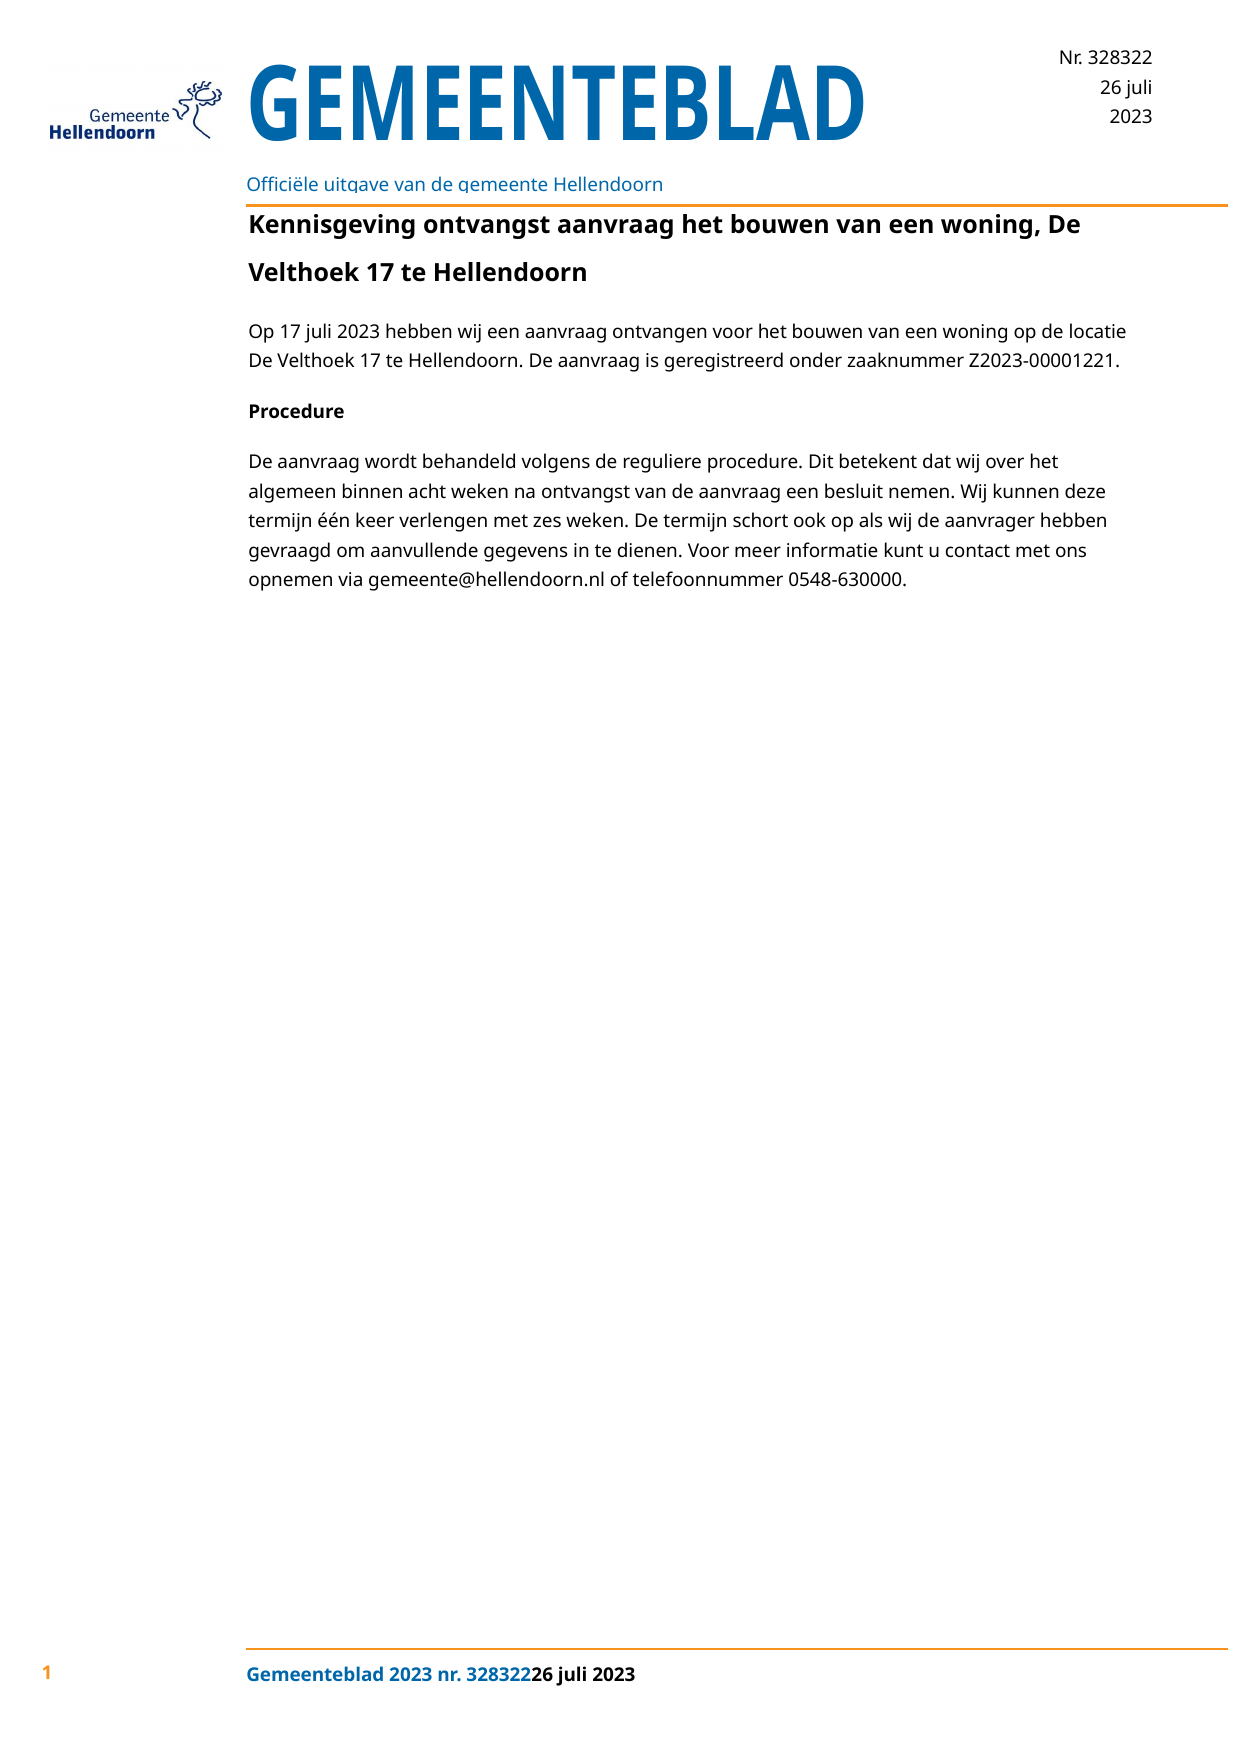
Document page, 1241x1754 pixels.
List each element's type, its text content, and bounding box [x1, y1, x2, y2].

text De aanvraag wordt behandeld volgens de reguliere procedure. Dit betekent dat wij over het algemeen binnen acht weken na ontvangst van de aanvraag een besluit nemen. Wij kunnen deze termijn één keer verlengen met zes weken. De termijn schort ook op als wij de aanvrager hebben gevraagd om aanvullende gegevens in te dienen. Voor meer informatie kunt u contact met ons opnemen via gemeente@hellendoorn.nl of telefoonnummer 0548-630000. [248, 448, 1152, 592]
text Op 17 juli 2023 hebben wij een aanvraag ontvangen voor het bouwen van een woning op de locatie De Velthoek 17 te Hellendoorn. De aanvraag is geregistreerd onder zaaknummer Z2023-00001221. [248, 318, 1152, 373]
picture [41, 47, 231, 172]
text Kennisgeving ontvangst aanvraag het bouwen van een woning, De Velthoek 17 te Hellendoorn [248, 207, 1152, 288]
text Procedure [248, 398, 1152, 424]
